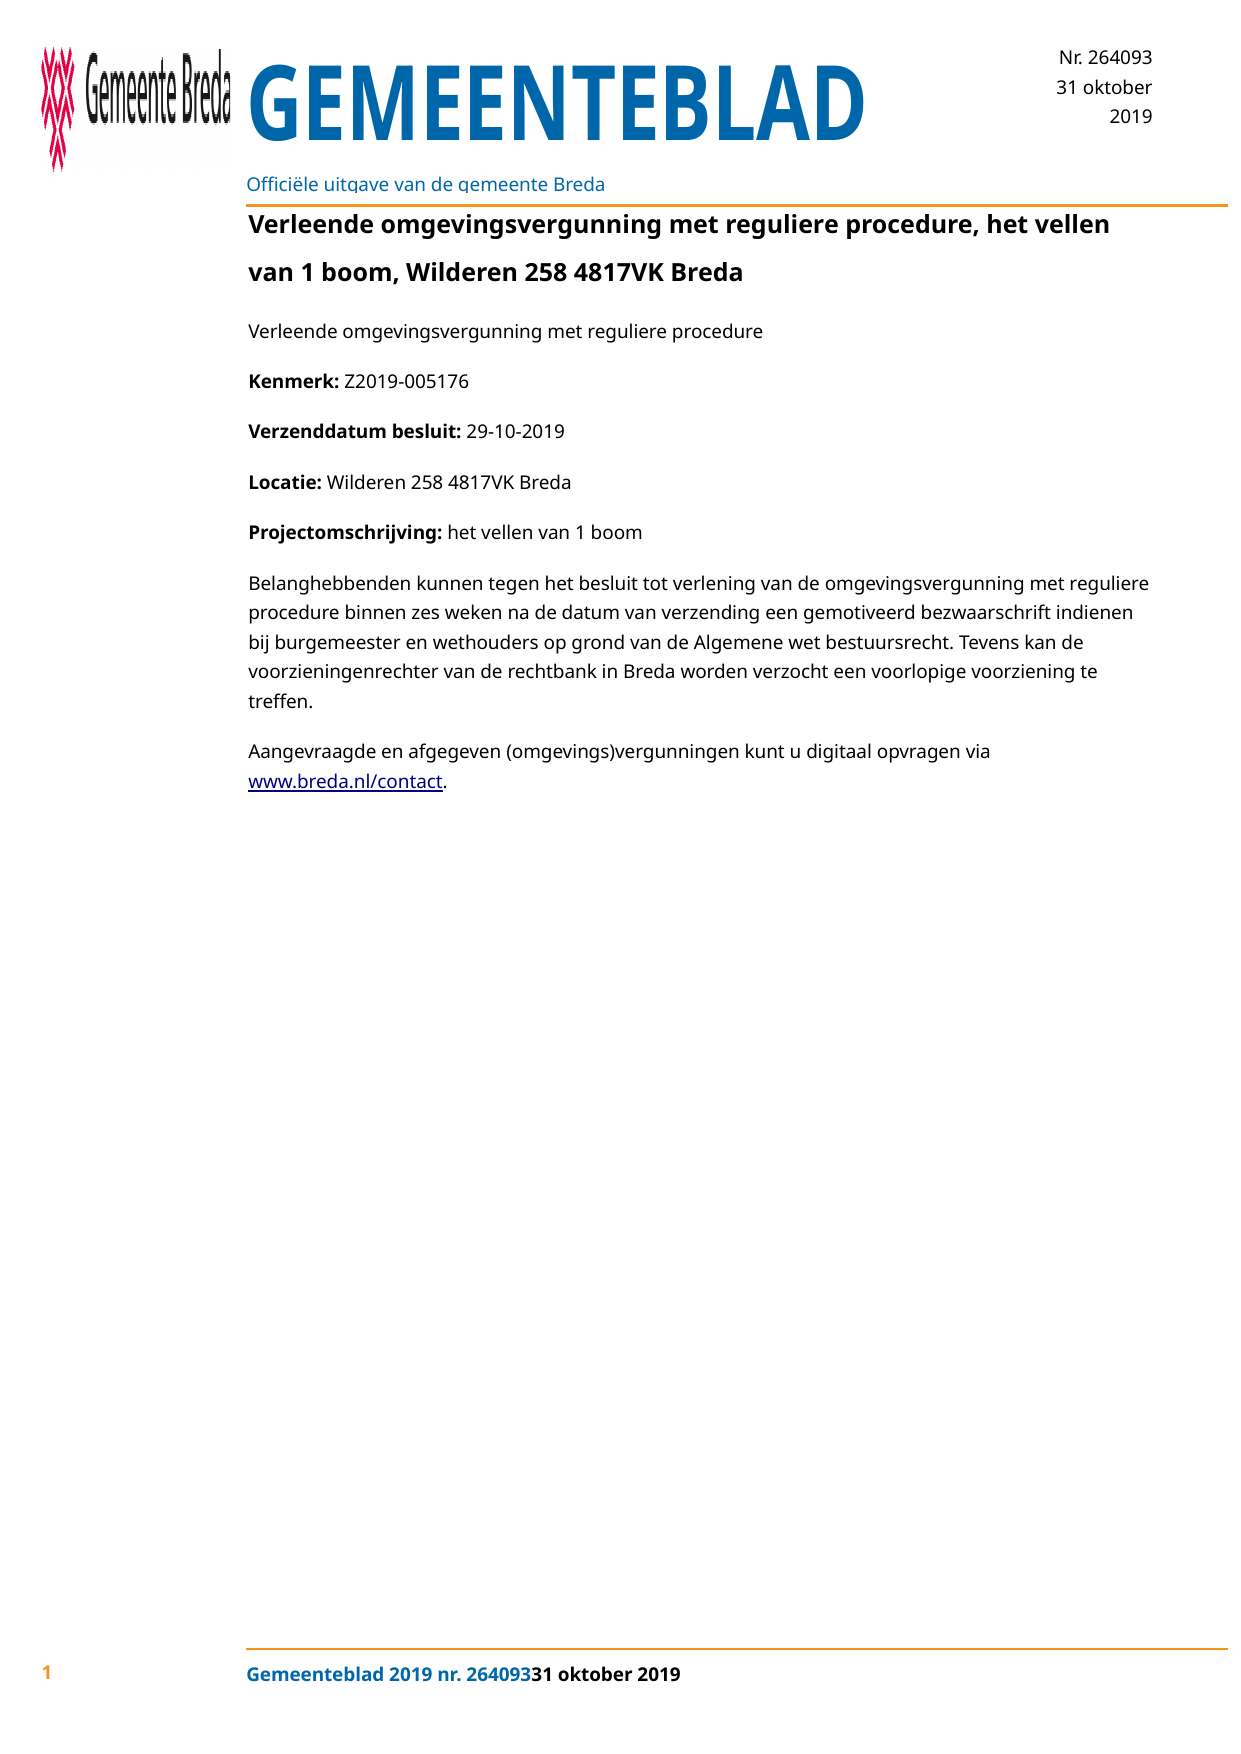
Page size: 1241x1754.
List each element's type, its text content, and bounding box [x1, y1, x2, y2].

text Aangevraagde en afgegeven (omgevings)vergunningen kunt u digitaal opvragen via www.breda.nl/contact. [248, 739, 1152, 794]
text Verleende omgevingsvergunning met reguliere procedure, het vellen van 1 boom, Wilderen 258 4817VK Breda [248, 207, 1152, 288]
text Verleende omgevingsvergunning met reguliere procedure [248, 318, 1152, 344]
text Projectomschrijving: het vellen van 1 boom [248, 519, 1152, 545]
text Locatie: Wilderen 258 4817VK Breda [248, 469, 1152, 495]
text Verzenddatum besluit: 29-10-2019 [248, 419, 1152, 444]
picture [41, 47, 231, 172]
text Belanghebbenden kunnen tegen het besluit tot verlening van de omgevingsvergunning met reguliere procedure binnen zes weken na de datum van verzending een gemotiveerd bezwaarschrift indienen bij burgemeester en wethouders op grond van de Algemene wet bestuursrecht. Tevens kan de voorzieningenrechter van de rechtbank in Breda worden verzocht een voorlopige voorziening te treffen. [248, 570, 1152, 714]
text Kenmerk: Z2019-005176 [248, 368, 1152, 394]
